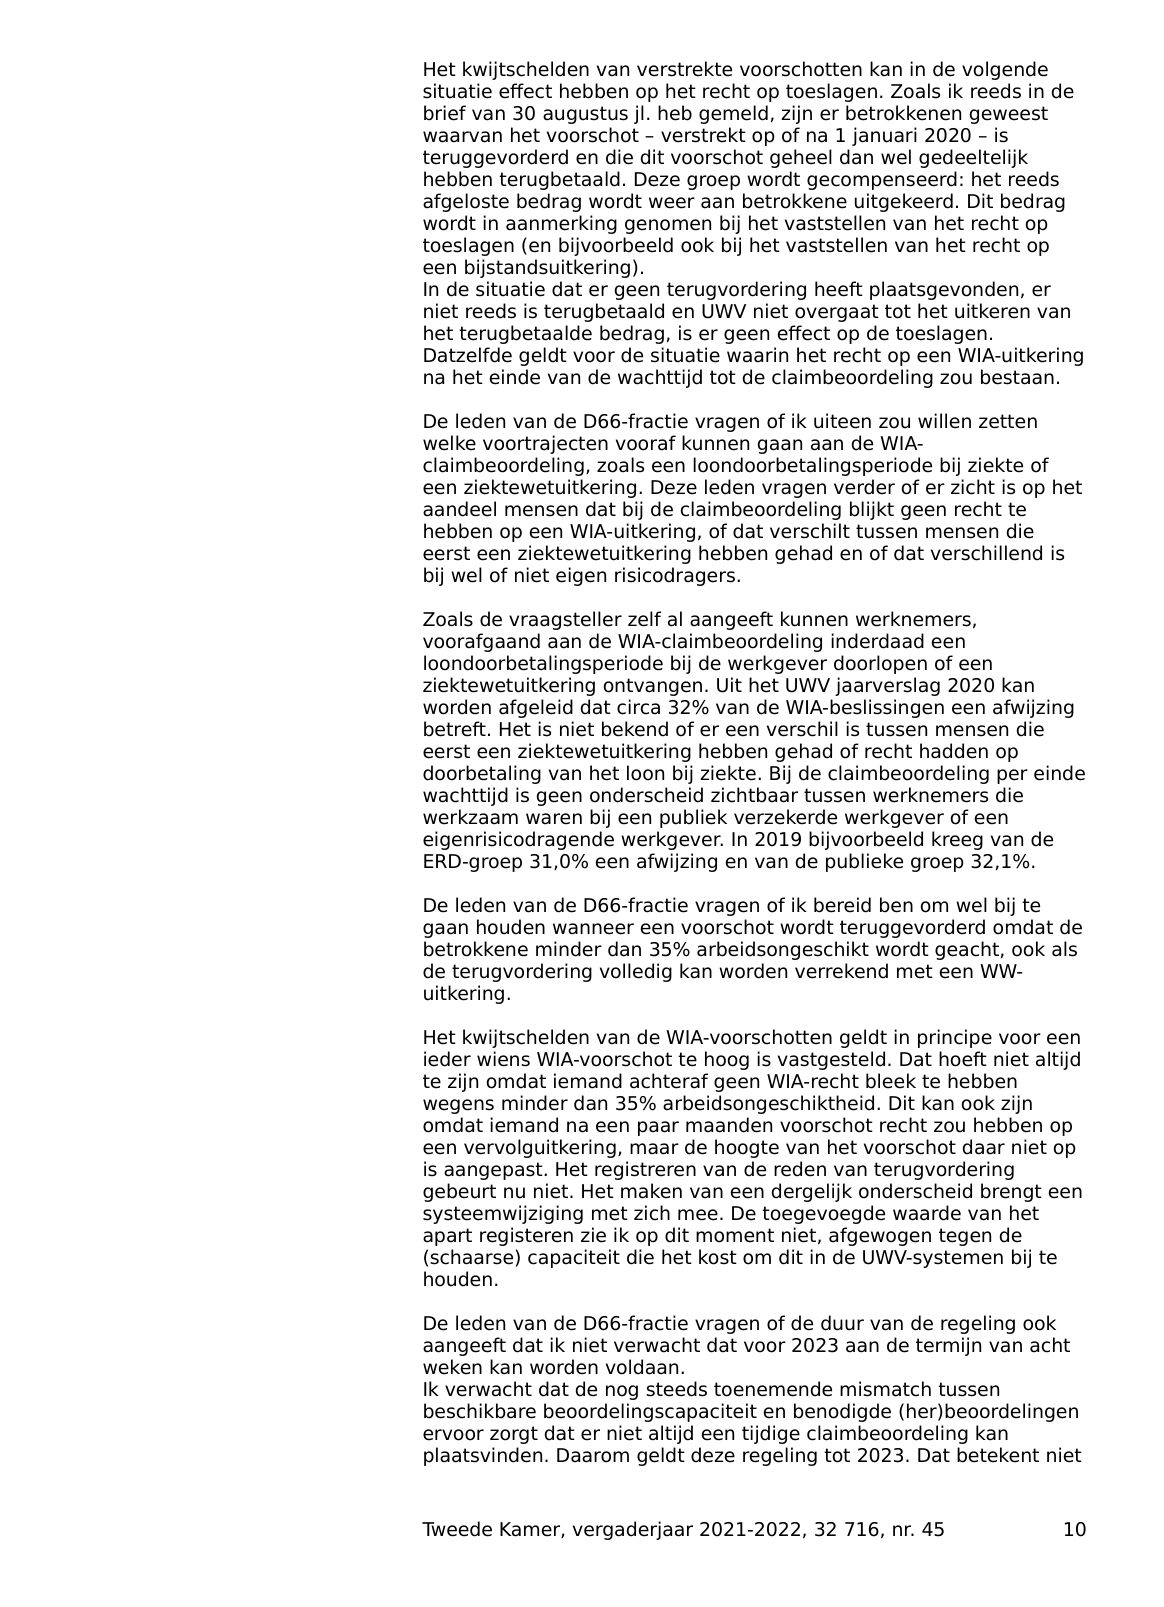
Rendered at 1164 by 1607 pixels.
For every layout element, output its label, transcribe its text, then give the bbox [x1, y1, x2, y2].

text Het kwijtschelden van de WIA-voorschotten geldt in principe voor een ieder wiens WIA-voorschot te hoog is vastgesteld. Dat hoeft niet altijd te zijn omdat iemand achteraf geen WIA-recht bleek te hebben wegens minder dan 35% arbeidsongeschiktheid. Dit kan ook zijn omdat iemand na een paar maanden voorschot recht zou hebben op een vervolguitkering, maar de hoogte van het voorschot daar niet op is aangepast. Het registreren van de reden van terugvordering gebeurt nu niet. Het maken van een dergelijk onderscheid brengt een systeemwijziging met zich mee. De toegevoegde waarde van het apart registeren zie ik op dit moment niet, afgewogen tegen de (schaarse) capaciteit die het kost om dit in de UWV-systemen bij te houden. [422, 1027, 1087, 1291]
text De leden van de D66-fractie vragen of ik uiteen zou willen zetten welke voortrajecten vooraf kunnen gaan aan de WIA-claimbeoordeling, zoals een loondoorbetalingsperiode bij ziekte of een ziektewetuitkering. Deze leden vragen verder of er zicht is op het aandeel mensen dat bij de claimbeoordeling blijkt geen recht te hebben op een WIA-uitkering, of dat verschilt tussen mensen die eerst een ziektewetuitkering hebben gehad en of dat verschillend is bij wel of niet eigen risicodragers. [422, 411, 1087, 587]
text De leden van de D66-fractie vragen of ik bereid ben om wel bij te gaan houden wanneer een voorschot wordt teruggevorderd omdat de betrokkene minder dan 35% arbeidsongeschikt wordt geacht, ook als de terugvordering volledig kan worden verrekend met een WW-uitkering. [422, 895, 1087, 1005]
text Ik verwacht dat de nog steeds toenemende mismatch tussen beschikbare beoordelingscapaciteit en benodigde (her)beoordelingen ervoor zorgt dat er niet altijd een tijdige claimbeoordeling kan plaatsvinden. Daarom geldt deze regeling tot 2023. Dat betekent niet [422, 1379, 1087, 1467]
text Zoals de vraagsteller zelf al aangeeft kunnen werknemers, voorafgaand aan de WIA-claimbeoordeling inderdaad een loondoorbetalingsperiode bij de werkgever doorlopen of een ziektewetuitkering ontvangen. Uit het UWV jaarverslag 2020 kan worden afgeleid dat circa 32% van de WIA-beslissingen een afwijzing betreft. Het is niet bekend of er een verschil is tussen mensen die eerst een ziektewetuitkering hebben gehad of recht hadden op doorbetaling van het loon bij ziekte. Bij de claimbeoordeling per einde wachttijd is geen onderscheid zichtbaar tussen werknemers die werkzaam waren bij een publiek verzekerde werkgever of een eigenrisicodragende werkgever. In 2019 bijvoorbeeld kreeg van de ERD-groep 31,0% een afwijzing en van de publieke groep 32,1%. [422, 609, 1087, 873]
text Het kwijtschelden van verstrekte voorschotten kan in de volgende situatie effect hebben op het recht op toeslagen. Zoals ik reeds in de brief van 30 augustus jl. heb gemeld, zijn er betrokkenen geweest waarvan het voorschot – verstrekt op of na 1 januari 2020 – is teruggevorderd en die dit voorschot geheel dan wel gedeeltelijk hebben terugbetaald. Deze groep wordt gecompenseerd: het reeds afgeloste bedrag wordt weer aan betrokkene uitgekeerd. Dit bedrag wordt in aanmerking genomen bij het vaststellen van het recht op toeslagen (en bijvoorbeeld ook bij het vaststellen van het recht op een bijstandsuitkering). [422, 59, 1087, 279]
text In de situatie dat er geen terugvordering heeft plaatsgevonden, er niet reeds is terugbetaald en UWV niet overgaat tot het uitkeren van het terugbetaalde bedrag, is er geen effect op de toeslagen. Datzelfde geldt voor de situatie waarin het recht op een WIA-uitkering na het einde van de wachttijd tot de claimbeoordeling zou bestaan. [422, 279, 1087, 389]
text De leden van de D66-fractie vragen of de duur van de regeling ook aangeeft dat ik niet verwacht dat voor 2023 aan de termijn van acht weken kan worden voldaan. [422, 1313, 1087, 1379]
